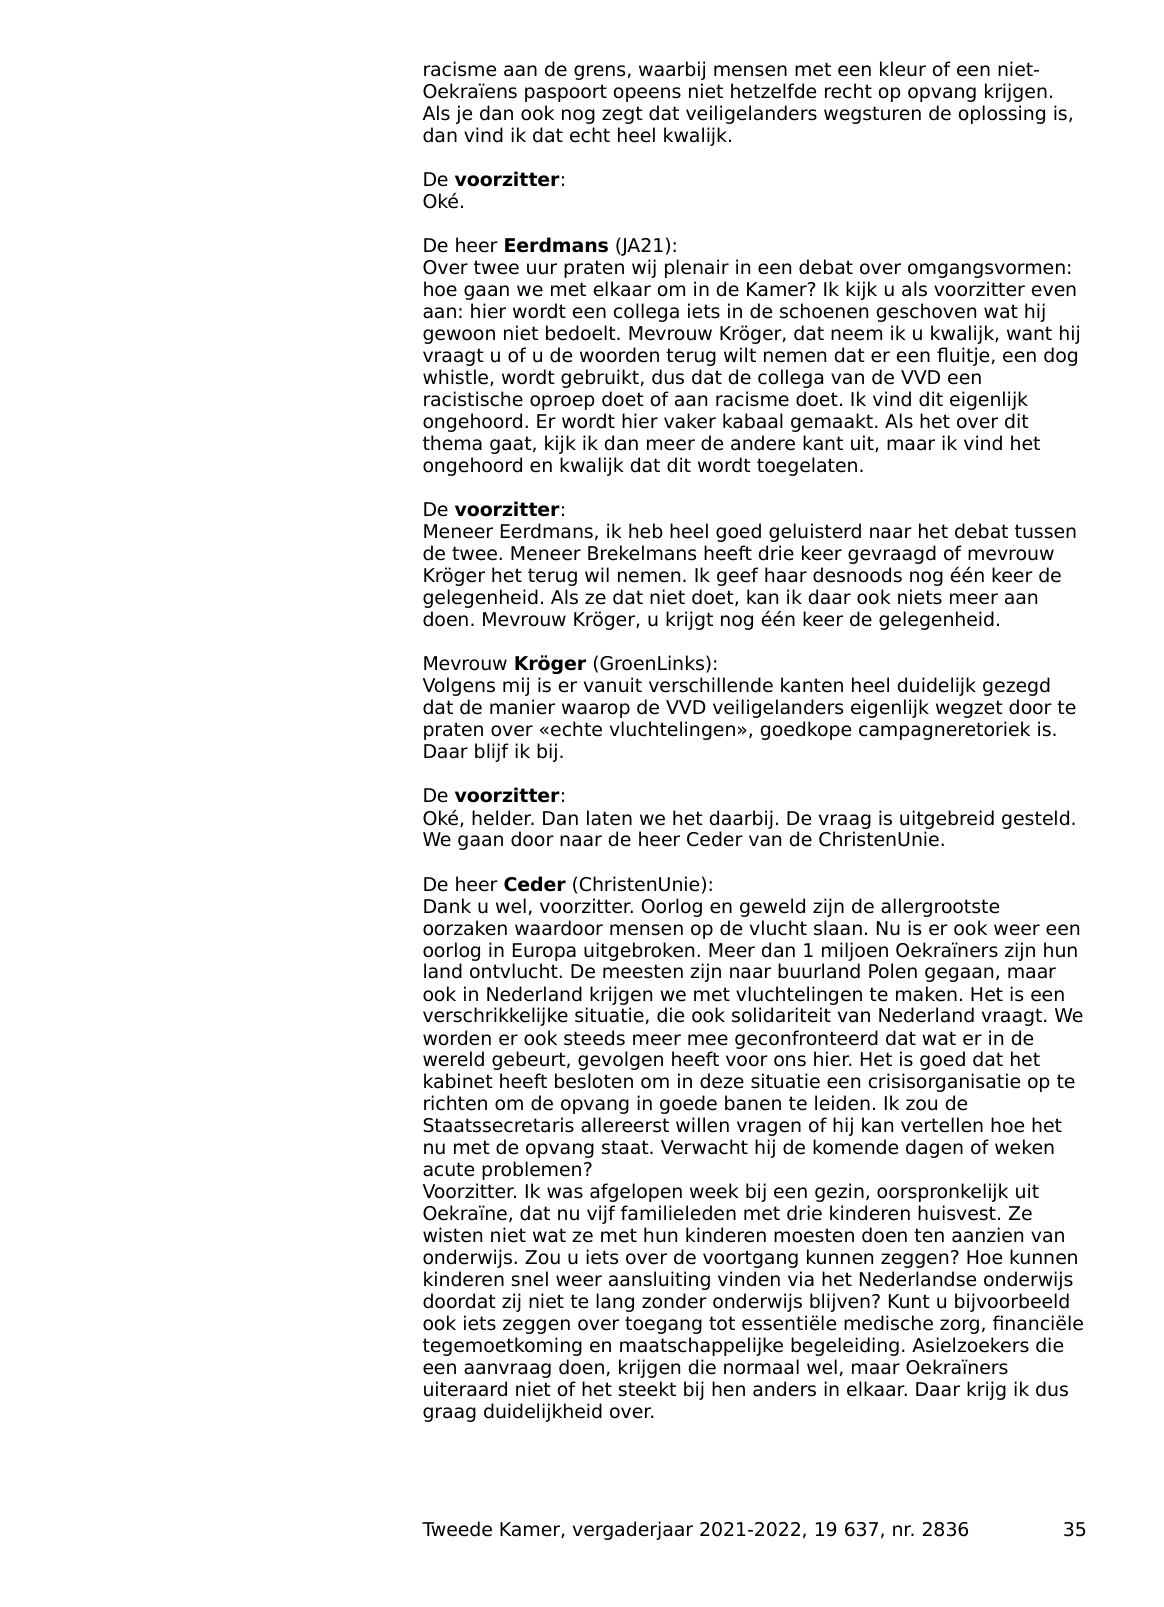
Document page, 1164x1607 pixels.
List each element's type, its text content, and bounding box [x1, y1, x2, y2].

text Voorzitter. Ik was afgelopen week bij een gezin, oorspronkelijk uit Oekraïne, dat nu vijf familieleden met drie kinderen huisvest. Ze wisten niet wat ze met hun kinderen moesten doen ten aanzien van onderwijs. Zou u iets over de voortgang kunnen zeggen? Hoe kunnen kinderen snel weer aansluiting vinden via het Nederlandse onderwijs doordat zij niet te lang zonder onderwijs blijven? Kunt u bijvoorbeeld ook iets zeggen over toegang tot essentiële medische zorg, financiële tegemoetkoming en maatschappelijke begeleiding. Asielzoekers die een aanvraag doen, krijgen die normaal wel, maar Oekraïners uiteraard niet of het steekt bij hen anders in elkaar. Daar krijg ik dus graag duidelijkheid over. [422, 1181, 1087, 1423]
text De voorzitter: [422, 499, 1087, 521]
text De heer Eerdmans (JA21): [422, 235, 1087, 257]
text Over twee uur praten wij plenair in een debat over omgangsvormen: hoe gaan we met elkaar om in de Kamer? Ik kijk u als voorzitter even aan: hier wordt een collega iets in de schoenen geschoven wat hij gewoon niet bedoelt. Mevrouw Kröger, dat neem ik u kwalijk, want hij vraagt u of u de woorden terug wilt nemen dat er een fluitje, een dog whistle, wordt gebruikt, dus dat de collega van de VVD een racistische oproep doet of aan racisme doet. Ik vind dit eigenlijk ongehoord. Er wordt hier vaker kabaal gemaakt. Als het over dit thema gaat, kijk ik dan meer de andere kant uit, maar ik vind het ongehoord en kwalijk dat dit wordt toegelaten. [422, 257, 1087, 477]
text Oké, helder. Dan laten we het daarbij. De vraag is uitgebreid gesteld. We gaan door naar de heer Ceder van de ChristenUnie. [422, 807, 1087, 851]
text Mevrouw Kröger (GroenLinks): [422, 653, 1087, 675]
text De voorzitter: [422, 785, 1087, 807]
text De voorzitter: [422, 169, 1087, 191]
text racisme aan de grens, waarbij mensen met een kleur of een niet-Oekraïens paspoort opeens niet hetzelfde recht op opvang krijgen. Als je dan ook nog zegt dat veiligelanders wegsturen de oplossing is, dan vind ik dat echt heel kwalijk. [422, 59, 1087, 147]
text Volgens mij is er vanuit verschillende kanten heel duidelijk gezegd dat de manier waarop de VVD veiligelanders eigenlijk wegzet door te praten over «echte vluchtelingen», goedkope campagneretoriek is. Daar blijf ik bij. [422, 675, 1087, 763]
text Meneer Eerdmans, ik heb heel goed geluisterd naar het debat tussen de twee. Meneer Brekelmans heeft drie keer gevraagd of mevrouw Kröger het terug wil nemen. Ik geef haar desnoods nog één keer de gelegenheid. Als ze dat niet doet, kan ik daar ook niets meer aan doen. Mevrouw Kröger, u krijgt nog één keer de gelegenheid. [422, 521, 1087, 631]
text Oké. [422, 191, 1087, 213]
text De heer Ceder (ChristenUnie): [422, 873, 1087, 896]
text Dank u wel, voorzitter. Oorlog en geweld zijn de allergrootste oorzaken waardoor mensen op de vlucht slaan. Nu is er ook weer een oorlog in Europa uitgebroken. Meer dan 1 miljoen Oekraïners zijn hun land ontvlucht. De meesten zijn naar buurland Polen gegaan, maar ook in Nederland krijgen we met vluchtelingen te maken. Het is een verschrikkelijke situatie, die ook solidariteit van Nederland vraagt. We worden er ook steeds meer mee geconfronteerd dat wat er in de wereld gebeurt, gevolgen heeft voor ons hier. Het is goed dat het kabinet heeft besloten om in deze situatie een crisisorganisatie op te richten om de opvang in goede banen te leiden. Ik zou de Staatssecretaris allereerst willen vragen of hij kan vertellen hoe het nu met de opvang staat. Verwacht hij de komende dagen of weken acute problemen? [422, 896, 1087, 1181]
